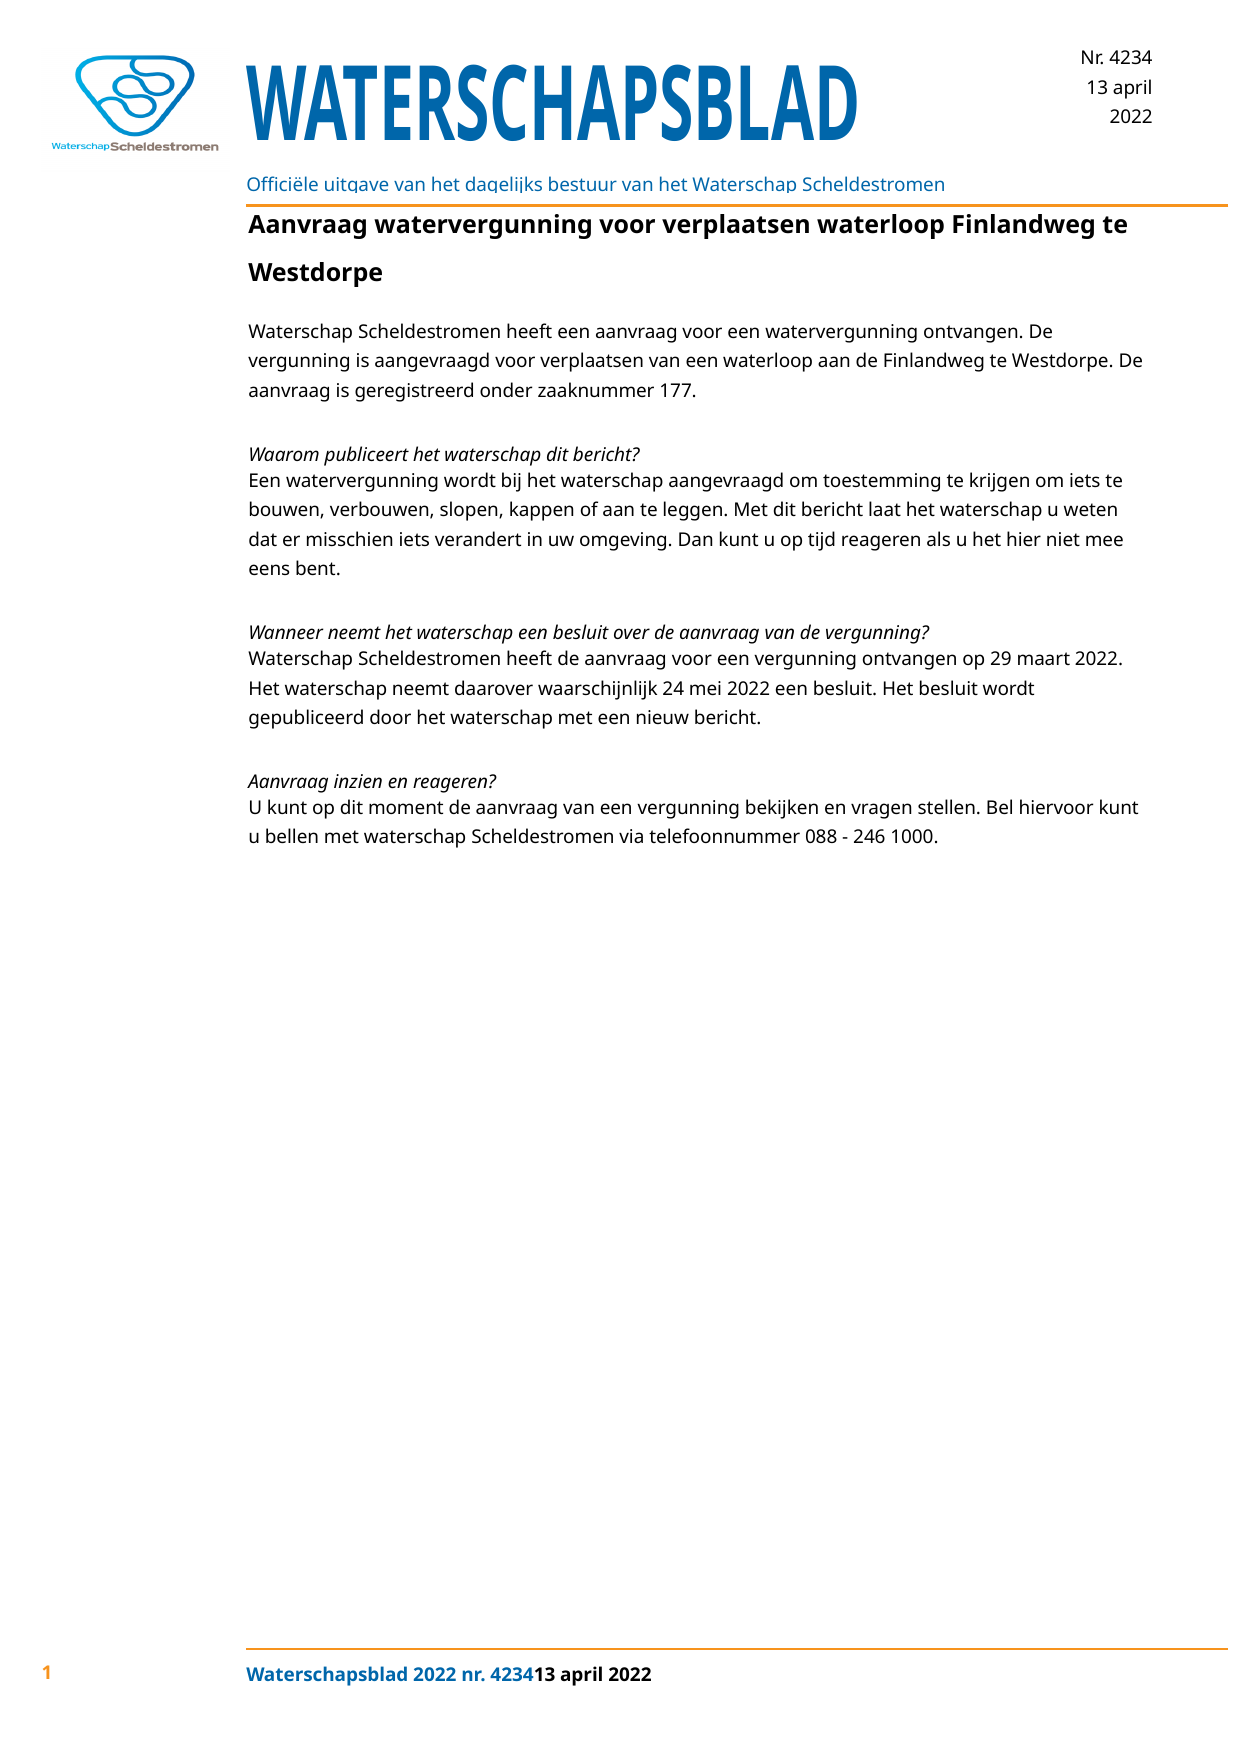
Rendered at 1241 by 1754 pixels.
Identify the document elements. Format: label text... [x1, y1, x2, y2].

text U kunt op dit moment de aanvraag van een vergunning bekijken en vragen stellen. Bel hiervoor kunt u bellen met waterschap Scheldestromen via telefoonnummer 088 - 246 1000. [248, 794, 1152, 849]
text Aanvraag watervergunning voor verplaatsen waterloop Finlandweg te Westdorpe [248, 207, 1152, 288]
text Wanneer neemt het waterschap een besluit over de aanvraag van de vergunning? [248, 619, 1152, 645]
picture [41, 47, 231, 172]
text Waterschap Scheldestromen heeft de aanvraag voor een vergunning ontvangen op 29 maart 2022. Het waterschap neemt daarover waarschijnlijk 24 mei 2022 een besluit. Het besluit wordt gepubliceerd door het waterschap met een nieuw bericht. [248, 645, 1152, 730]
text Waterschap Scheldestromen heeft een aanvraag voor een watervergunning ontvangen. De vergunning is aangevraagd voor verplaatsen van een waterloop aan de Finlandweg te Westdorpe. De aanvraag is geregistreerd onder zaaknummer 177. [248, 318, 1152, 403]
text Een watervergunning wordt bij het waterschap aangevraagd om toestemming te krijgen om iets te bouwen, verbouwen, slopen, kappen of aan te leggen. Met dit bericht laat het waterschap u weten dat er misschien iets verandert in uw omgeving. Dan kunt u op tijd reageren als u het hier niet mee eens bent. [248, 467, 1152, 581]
text Aanvraag inzien en reageren? [248, 768, 1152, 794]
text Waarom publiceert het waterschap dit bericht? [248, 441, 1152, 467]
